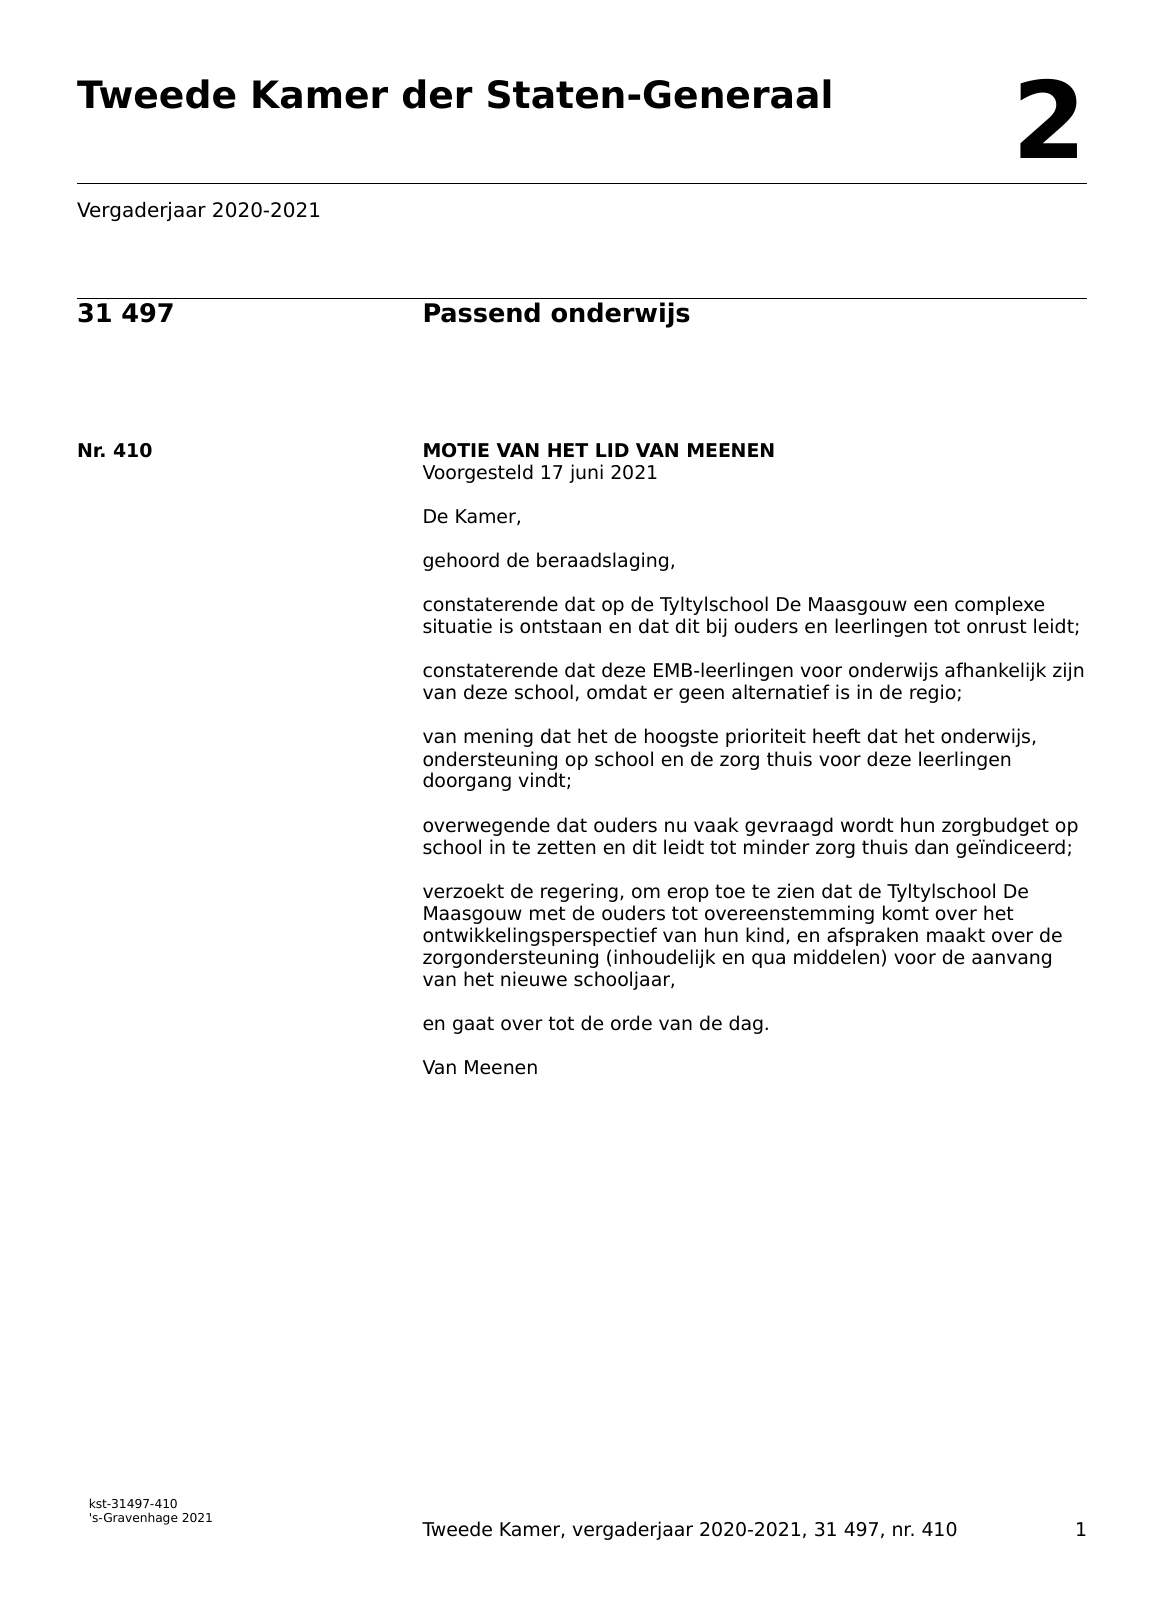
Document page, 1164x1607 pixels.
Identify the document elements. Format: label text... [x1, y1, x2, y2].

text 's-Gravenhage 2021 [88, 1511, 323, 1525]
text van mening dat het de hoogste prioriteit heeft dat het onderwijs, ondersteuning op school en de zorg thuis voor deze leerlingen doorgang vindt; [422, 726, 1087, 792]
text en gaat over tot de orde van de dag. [422, 1013, 1087, 1035]
text Van Meenen [422, 1057, 1087, 1079]
text De Kamer, [422, 506, 1087, 528]
text overwegende dat ouders nu vaak gevraagd wordt hun zorgbudget op school in te zetten en dit leidt tot minder zorg thuis dan geïndiceerd; [422, 814, 1087, 858]
subtitle Nr. 410 MOTIE VAN HET LID VAN MEENEN [77, 440, 1087, 462]
text constaterende dat op de Tyltylschool De Maasgouw een complexe situatie is ontstaan en dat dit bij ouders en leerlingen tot onrust leidt; [422, 594, 1087, 638]
table_cell Vergaderjaar 2020-2021 [77, 184, 1087, 298]
subtitle 31 497 Passend onderwijs [77, 299, 1087, 329]
text verzoekt de regering, om erop toe te zien dat de Tyltylschool De Maasgouw met de ouders tot overeenstemming komt over het ontwikkelingsperspectief van hun kind, en afspraken maakt over de zorgondersteuning (inhoudelijk en qua middelen) voor de aanvang van het nieuwe schooljaar, [422, 881, 1087, 991]
table_header 2 [886, 59, 1087, 183]
text constaterende dat deze EMB-leerlingen voor onderwijs afhankelijk zijn van deze school, omdat er geen alternatief is in de regio; [422, 660, 1087, 704]
text kst-31497-410 [88, 1497, 323, 1511]
text Voorgesteld 17 juni 2021 [422, 462, 1087, 484]
text gehoord de beraadslaging, [422, 550, 1087, 572]
table_header Tweede Kamer der Staten-Generaal [77, 59, 886, 183]
